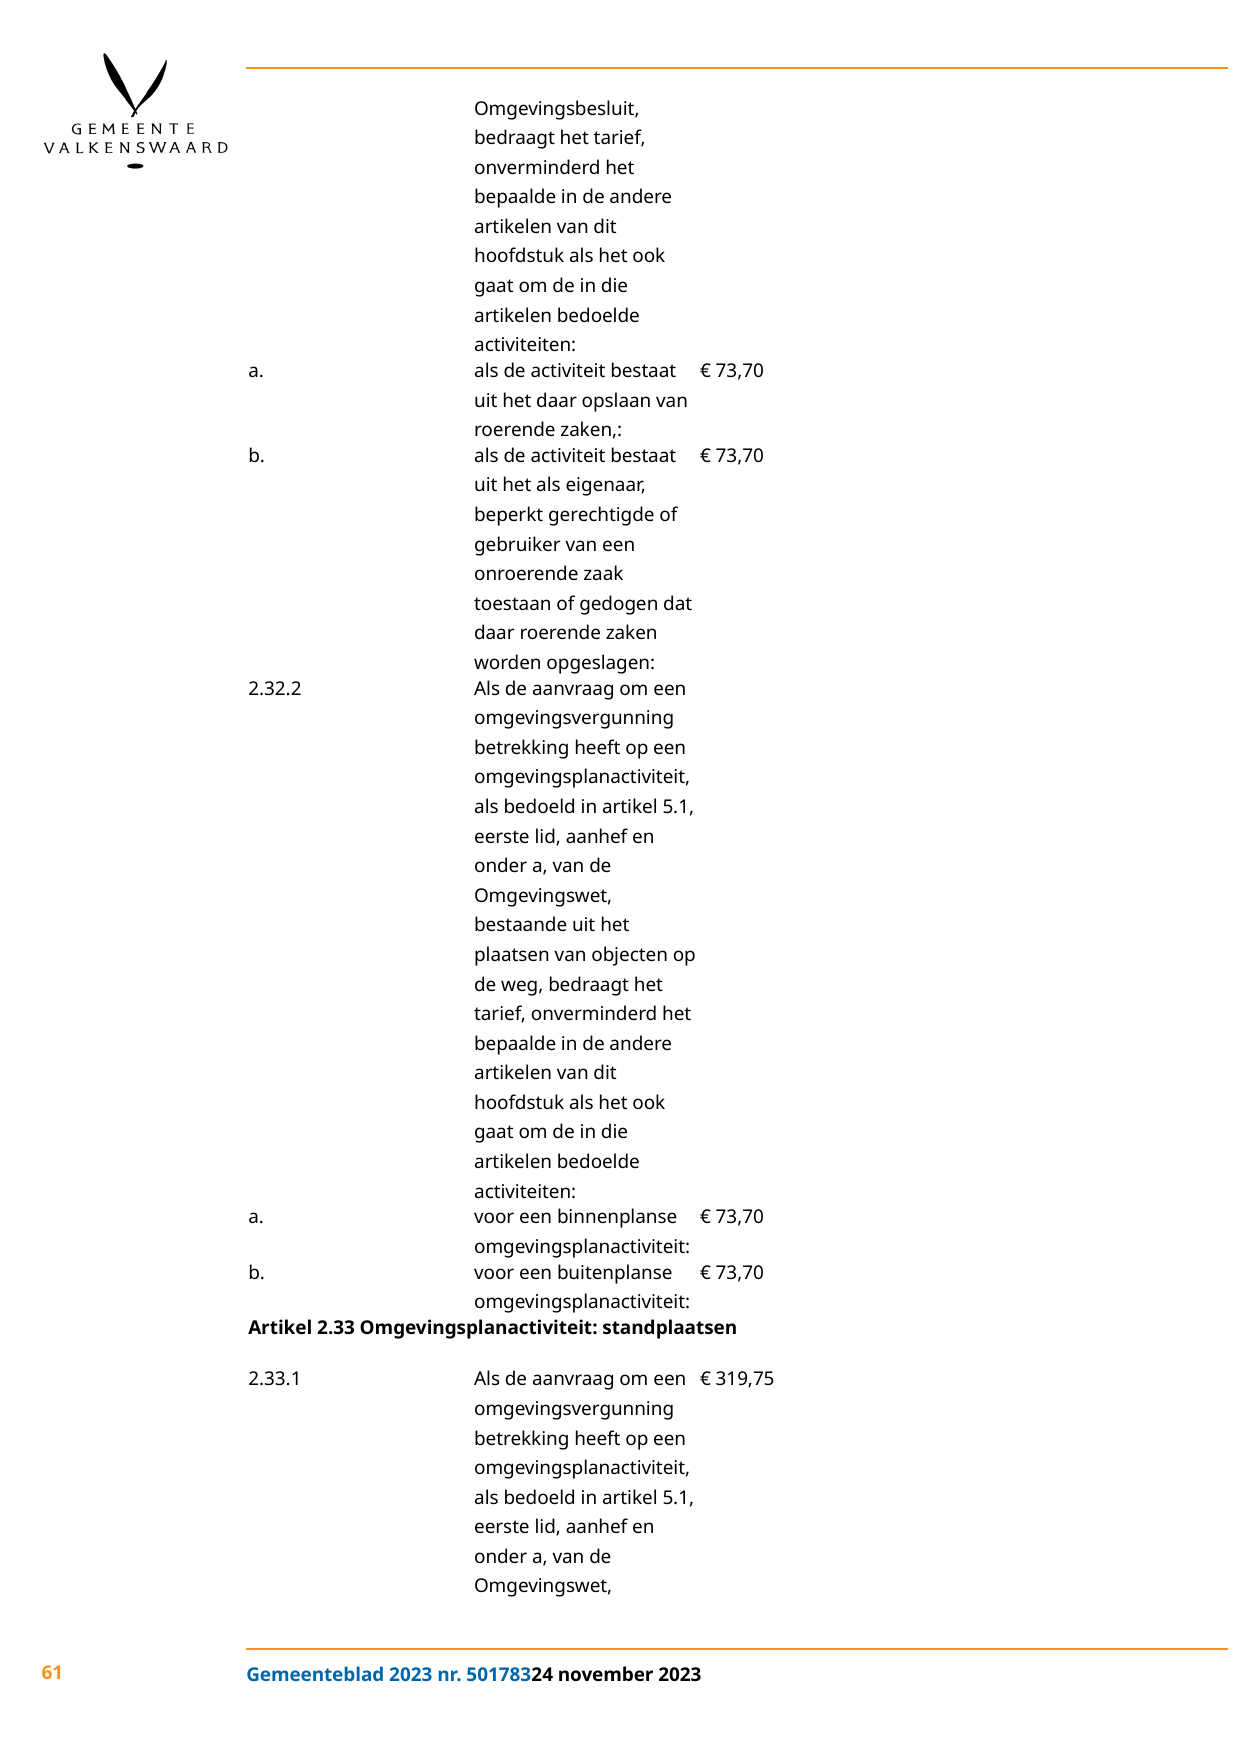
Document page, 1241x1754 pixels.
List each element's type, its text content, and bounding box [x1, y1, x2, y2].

table_cell voor een binnenplanse omgevingsplanactiviteit: [474, 1204, 700, 1259]
table_cell Omgevingsbesluit, bedraagt het tarief, onverminderd het bepaalde in de andere artikelen van dit hoofdstuk als het ook gaat om de in die artikelen bedoelde activiteiten: [474, 95, 700, 357]
table_cell 2.32.2 [248, 675, 474, 1203]
table_cell b. [248, 1259, 474, 1314]
table_cell € 73,70 [700, 1204, 926, 1259]
table_cell € 73,70 [700, 357, 926, 442]
table_cell [248, 95, 474, 357]
table_cell als de activiteit bestaat uit het als eigenaar, beperkt gerechtigde of gebruiker van een onroerende zaak toestaan of gedogen dat daar roerende zaken worden opgeslagen: [474, 442, 700, 675]
table_cell 2.33.1 [248, 1366, 474, 1598]
table_cell [700, 1340, 926, 1366]
table_cell € 73,70 [700, 442, 926, 675]
table_cell € 73,70 [700, 1259, 926, 1314]
table_cell [700, 95, 926, 357]
table_cell a. [248, 357, 474, 442]
table_cell als de activiteit bestaat uit het daar opslaan van roerende zaken,: [474, 357, 700, 442]
table_cell [474, 1340, 700, 1366]
table_cell Als de aanvraag om een omgevingsvergunning betrekking heeft op een omgevingsplanactiviteit, als bedoeld in artikel 5.1, eerste lid, aanhef en onder a, van de Omgevingswet, bestaande uit het plaatsen van objecten op de weg, bedraagt het tarief, onverminderd het bepaalde in de andere artikelen van dit hoofdstuk als het ook gaat om de in die artikelen bedoelde activiteiten: [474, 675, 700, 1203]
table_cell voor een buitenplanse omgevingsplanactiviteit: [474, 1259, 700, 1314]
table_cell [926, 1340, 1152, 1366]
table_cell Artikel 2.33 Omgevingsplanactiviteit: standplaatsen [248, 1314, 926, 1340]
table_cell [926, 1366, 1152, 1598]
table_cell [926, 95, 1152, 357]
table_cell [926, 1259, 1152, 1314]
table_cell [248, 1340, 474, 1366]
picture [41, 47, 231, 172]
table_cell [700, 675, 926, 1203]
table_cell Als de aanvraag om een omgevingsvergunning betrekking heeft op een omgevingsplanactiviteit, als bedoeld in artikel 5.1, eerste lid, aanhef en onder a, van de Omgevingswet, [474, 1366, 700, 1598]
table_cell [926, 357, 1152, 442]
table_cell a. [248, 1204, 474, 1259]
table_cell b. [248, 442, 474, 675]
table_cell € 319,75 [700, 1366, 926, 1598]
table_cell [926, 1314, 1152, 1340]
table_cell [926, 442, 1152, 675]
table_cell [926, 1204, 1152, 1259]
table_cell [926, 675, 1152, 1203]
